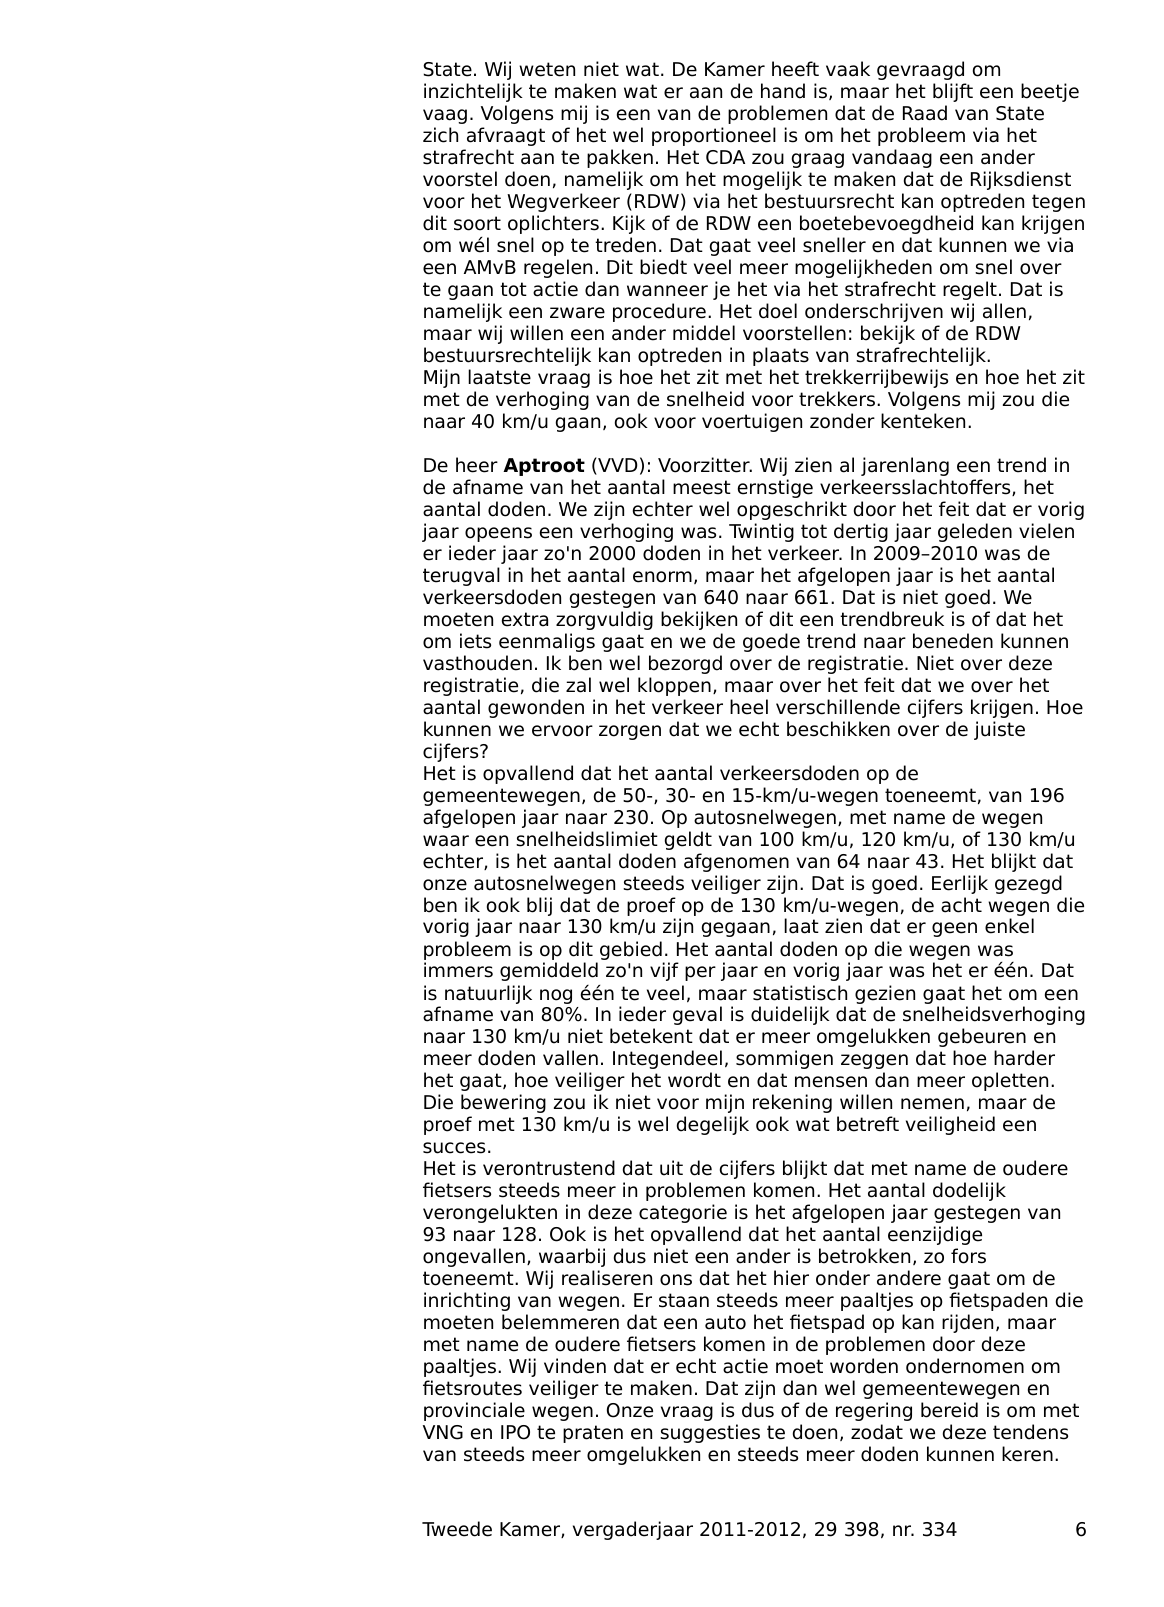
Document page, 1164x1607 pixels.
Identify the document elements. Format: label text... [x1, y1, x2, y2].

text State. Wij weten niet wat. De Kamer heeft vaak gevraagd om inzichtelijk te maken wat er aan de hand is, maar het blijft een beetje vaag. Volgens mij is een van de problemen dat de Raad van State zich afvraagt of het wel proportioneel is om het probleem via het strafrecht aan te pakken. Het CDA zou graag vandaag een ander voorstel doen, namelijk om het mogelijk te maken dat de Rijksdienst voor het Wegverkeer (RDW) via het bestuursrecht kan optreden tegen dit soort oplichters. Kijk of de RDW een boetebevoegdheid kan krijgen om wél snel op te treden. Dat gaat veel sneller en dat kunnen we via een AMvB regelen. Dit biedt veel meer mogelijkheden om snel over te gaan tot actie dan wanneer je het via het strafrecht regelt. Dat is namelijk een zware procedure. Het doel onderschrijven wij allen, maar wij willen een ander middel voorstellen: bekijk of de RDW bestuursrechtelijk kan optreden in plaats van strafrechtelijk. [422, 59, 1087, 367]
text De heer Aptroot (VVD): Voorzitter. Wij zien al jarenlang een trend in de afname van het aantal meest ernstige verkeersslachtoffers, het aantal doden. We zijn echter wel opgeschrikt door het feit dat er vorig jaar opeens een verhoging was. Twintig tot dertig jaar geleden vielen er ieder jaar zo'n 2000 doden in het verkeer. In 2009–2010 was de terugval in het aantal enorm, maar het afgelopen jaar is het aantal verkeersdoden gestegen van 640 naar 661. Dat is niet goed. We moeten extra zorgvuldig bekijken of dit een trendbreuk is of dat het om iets eenmaligs gaat en we de goede trend naar beneden kunnen vasthouden. Ik ben wel bezorgd over de registratie. Niet over deze registratie, die zal wel kloppen, maar over het feit dat we over het aantal gewonden in het verkeer heel verschillende cijfers krijgen. Hoe kunnen we ervoor zorgen dat we echt beschikken over de juiste cijfers? [422, 455, 1087, 763]
text Het is verontrustend dat uit de cijfers blijkt dat met name de oudere fietsers steeds meer in problemen komen. Het aantal dodelijk verongelukten in deze categorie is het afgelopen jaar gestegen van 93 naar 128. Ook is het opvallend dat het aantal eenzijdige ongevallen, waarbij dus niet een ander is betrokken, zo fors toeneemt. Wij realiseren ons dat het hier onder andere gaat om de inrichting van wegen. Er staan steeds meer paaltjes op fietspaden die moeten belemmeren dat een auto het fietspad op kan rijden, maar met name de oudere fietsers komen in de problemen door deze paaltjes. Wij vinden dat er echt actie moet worden ondernomen om fietsroutes veiliger te maken. Dat zijn dan wel gemeentewegen en provinciale wegen. Onze vraag is dus of de regering bereid is om met VNG en IPO te praten en suggesties te doen, zodat we deze tendens van steeds meer omgelukken en steeds meer doden kunnen keren. [422, 1158, 1087, 1466]
text Mijn laatste vraag is hoe het zit met het trekkerrijbewijs en hoe het zit met de verhoging van de snelheid voor trekkers. Volgens mij zou die naar 40 km/u gaan, ook voor voertuigen zonder kenteken. [422, 367, 1087, 433]
text Het is opvallend dat het aantal verkeersdoden op de gemeentewegen, de 50-, 30- en 15-km/u-wegen toeneemt, van 196 afgelopen jaar naar 230. Op autosnelwegen, met name de wegen waar een snelheidslimiet geldt van 100 km/u, 120 km/u, of 130 km/u echter, is het aantal doden afgenomen van 64 naar 43. Het blijkt dat onze autosnelwegen steeds veiliger zijn. Dat is goed. Eerlijk gezegd ben ik ook blij dat de proef op de 130 km/u-wegen, de acht wegen die vorig jaar naar 130 km/u zijn gegaan, laat zien dat er geen enkel probleem is op dit gebied. Het aantal doden op die wegen was immers gemiddeld zo'n vijf per jaar en vorig jaar was het er één. Dat is natuurlijk nog één te veel, maar statistisch gezien gaat het om een afname van 80%. In ieder geval is duidelijk dat de snelheidsverhoging naar 130 km/u niet betekent dat er meer omgelukken gebeuren en meer doden vallen. Integendeel, sommigen zeggen dat hoe harder het gaat, hoe veiliger het wordt en dat mensen dan meer opletten. Die bewering zou ik niet voor mijn rekening willen nemen, maar de proef met 130 km/u is wel degelijk ook wat betreft veiligheid een succes. [422, 763, 1087, 1158]
